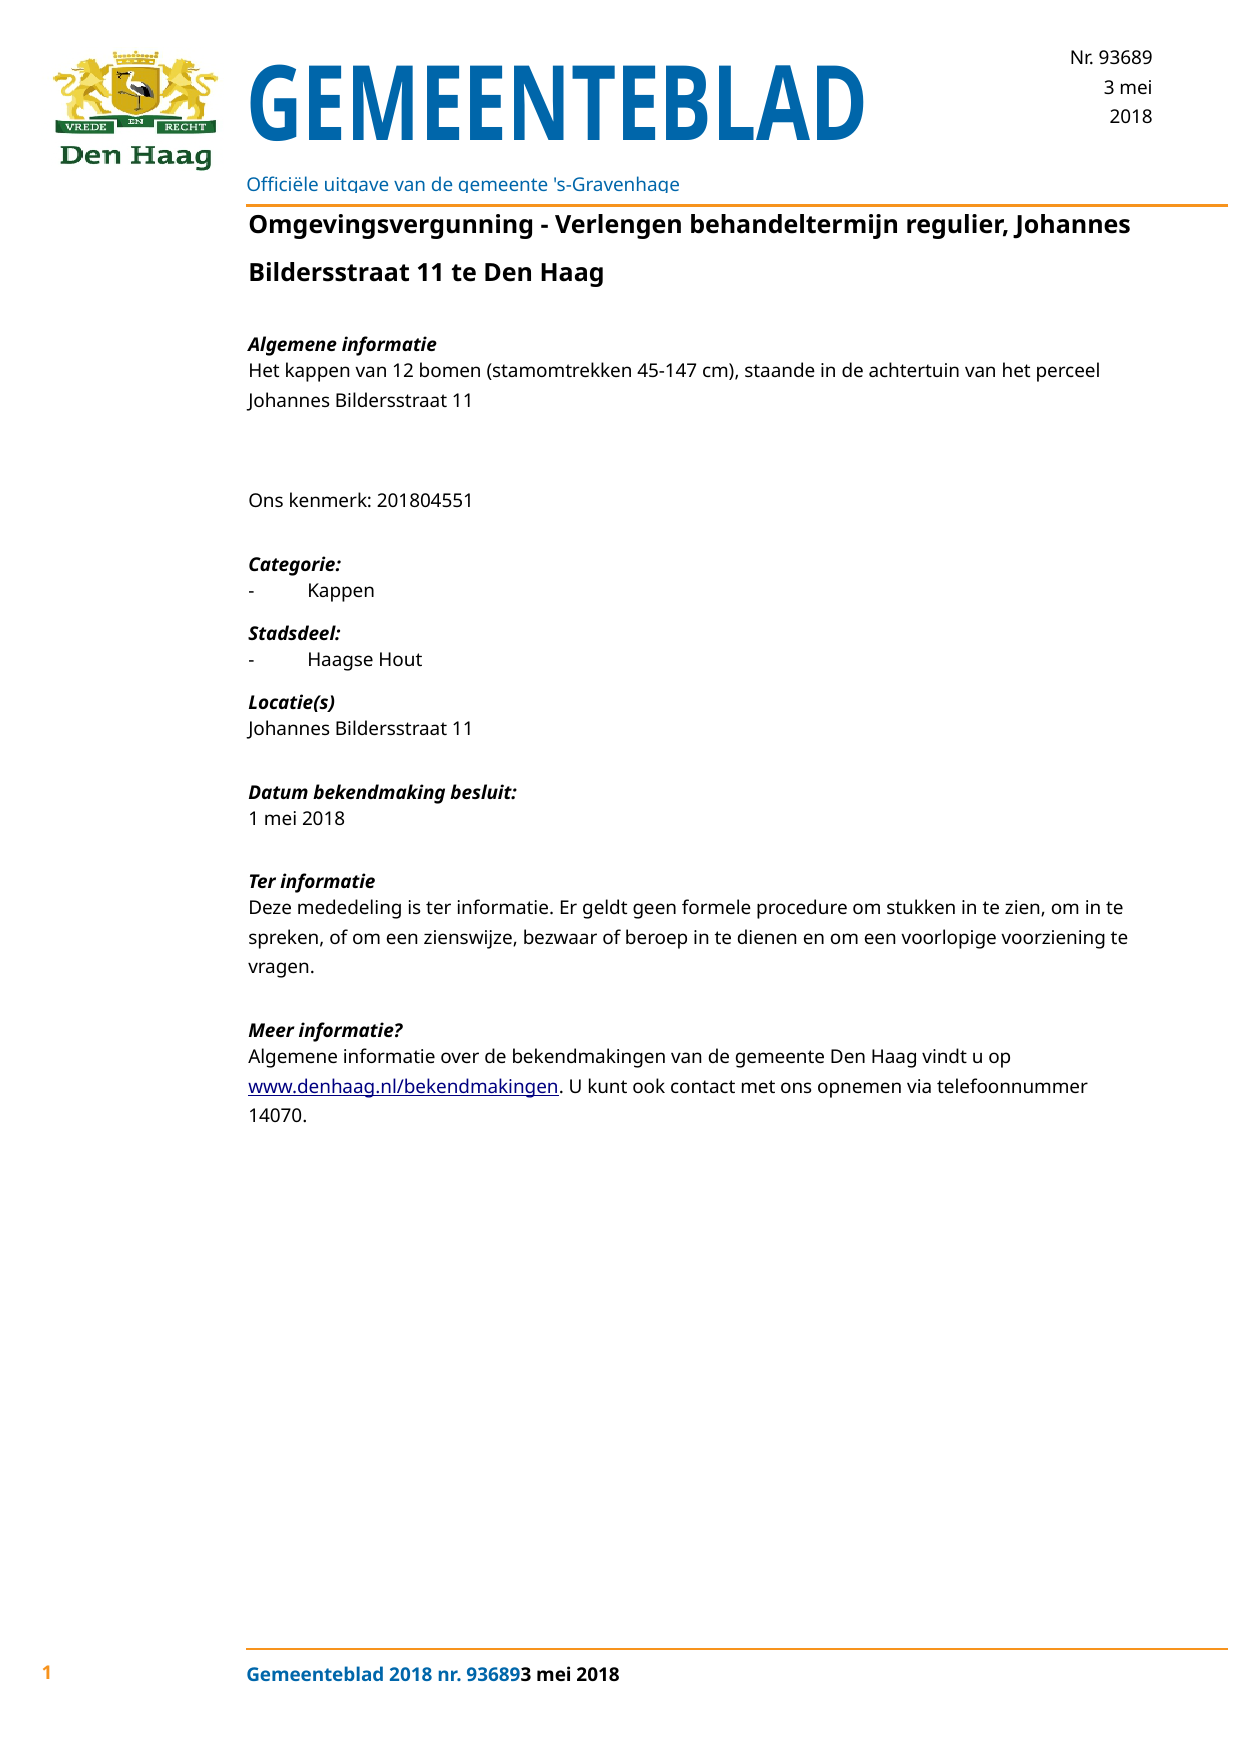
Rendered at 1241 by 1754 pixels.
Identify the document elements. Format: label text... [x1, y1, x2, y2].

text Stadsdeel: [248, 620, 1152, 646]
text Johannes Bildersstraat 11 [248, 715, 1152, 741]
text Datum bekendmaking besluit: [248, 779, 1152, 805]
picture [41, 47, 231, 172]
text Meer informatie? [248, 1017, 1152, 1043]
text Het kappen van 12 bomen (stamomtrekken 45-147 cm), staande in de achtertuin van het perceel Johannes Bildersstraat 11 [248, 357, 1152, 412]
list Kappen [248, 577, 1152, 603]
text Ons kenmerk: 201804551 [248, 488, 1152, 513]
text 1 mei 2018 [248, 805, 1152, 830]
text Deze mededeling is ter informatie. Er geldt geen formele procedure om stukken in te zien, om in te spreken, of om een zienswijze, bezwaar of beroep in te dienen en om een voorlopige voorziening te vragen. [248, 894, 1152, 979]
list Haagse Hout [248, 646, 1152, 672]
text Categorie: [248, 552, 1152, 577]
text Locatie(s) [248, 689, 1152, 715]
text Algemene informatie over de bekendmakingen van de gemeente Den Haag vindt u op www.denhaag.nl/bekendmakingen. U kunt ook contact met ons opnemen via telefoonnummer 14070. [248, 1043, 1152, 1128]
text Algemene informatie [248, 331, 1152, 357]
text Omgevingsvergunning - Verlengen behandeltermijn regulier, Johannes Bildersstraat 11 te Den Haag [248, 207, 1152, 288]
text Ter informatie [248, 869, 1152, 894]
